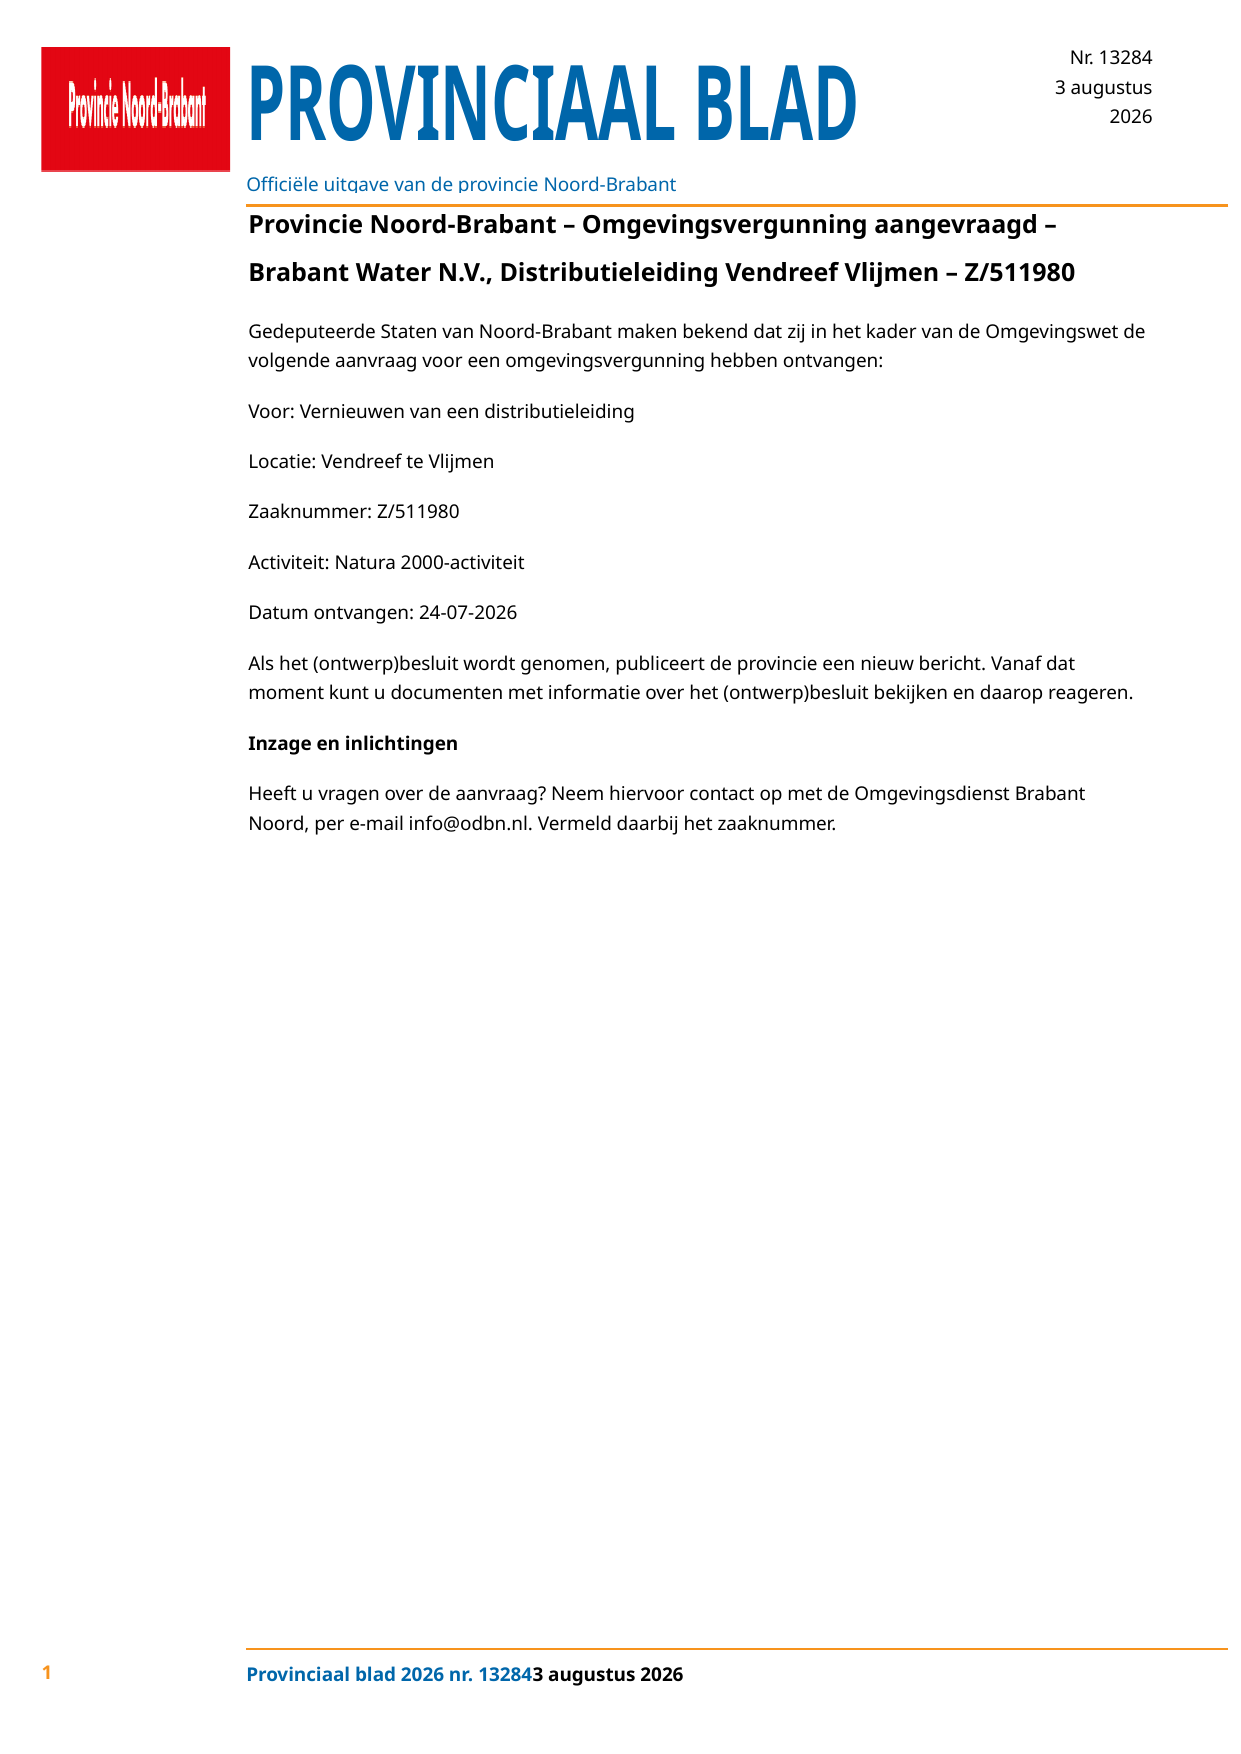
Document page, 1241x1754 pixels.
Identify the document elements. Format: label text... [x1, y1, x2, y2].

picture [41, 47, 231, 172]
text Inzage en inlichtingen [248, 730, 1152, 756]
text Locatie: Vendreef te Vlijmen [248, 448, 1152, 474]
text Heeft u vragen over de aanvraag? Neem hiervoor contact op met de Omgevingsdienst Brabant Noord, per e-mail info@odbn.nl. Vermeld daarbij het zaaknummer. [248, 780, 1152, 836]
text Activiteit: Natura 2000-activiteit [248, 549, 1152, 575]
text Gedeputeerde Staten van Noord-Brabant maken bekend dat zij in het kader van de Omgevingswet de volgende aanvraag voor een omgevingsvergunning hebben ontvangen: [248, 318, 1152, 373]
text Datum ontvangen: 24-07-2026 [248, 599, 1152, 625]
text Als het (ontwerp)besluit wordt genomen, publiceert de provincie een nieuw bericht. Vanaf dat moment kunt u documenten met informatie over het (ontwerp)besluit bekijken en daarop reageren. [248, 650, 1152, 705]
text Provincie Noord-Brabant – Omgevingsvergunning aangevraagd – Brabant Water N.V., Distributieleiding Vendreef Vlijmen – Z/511980 [248, 207, 1152, 288]
text Zaaknummer: Z/511980 [248, 499, 1152, 524]
text Voor: Vernieuwen van een distributieleiding [248, 398, 1152, 424]
